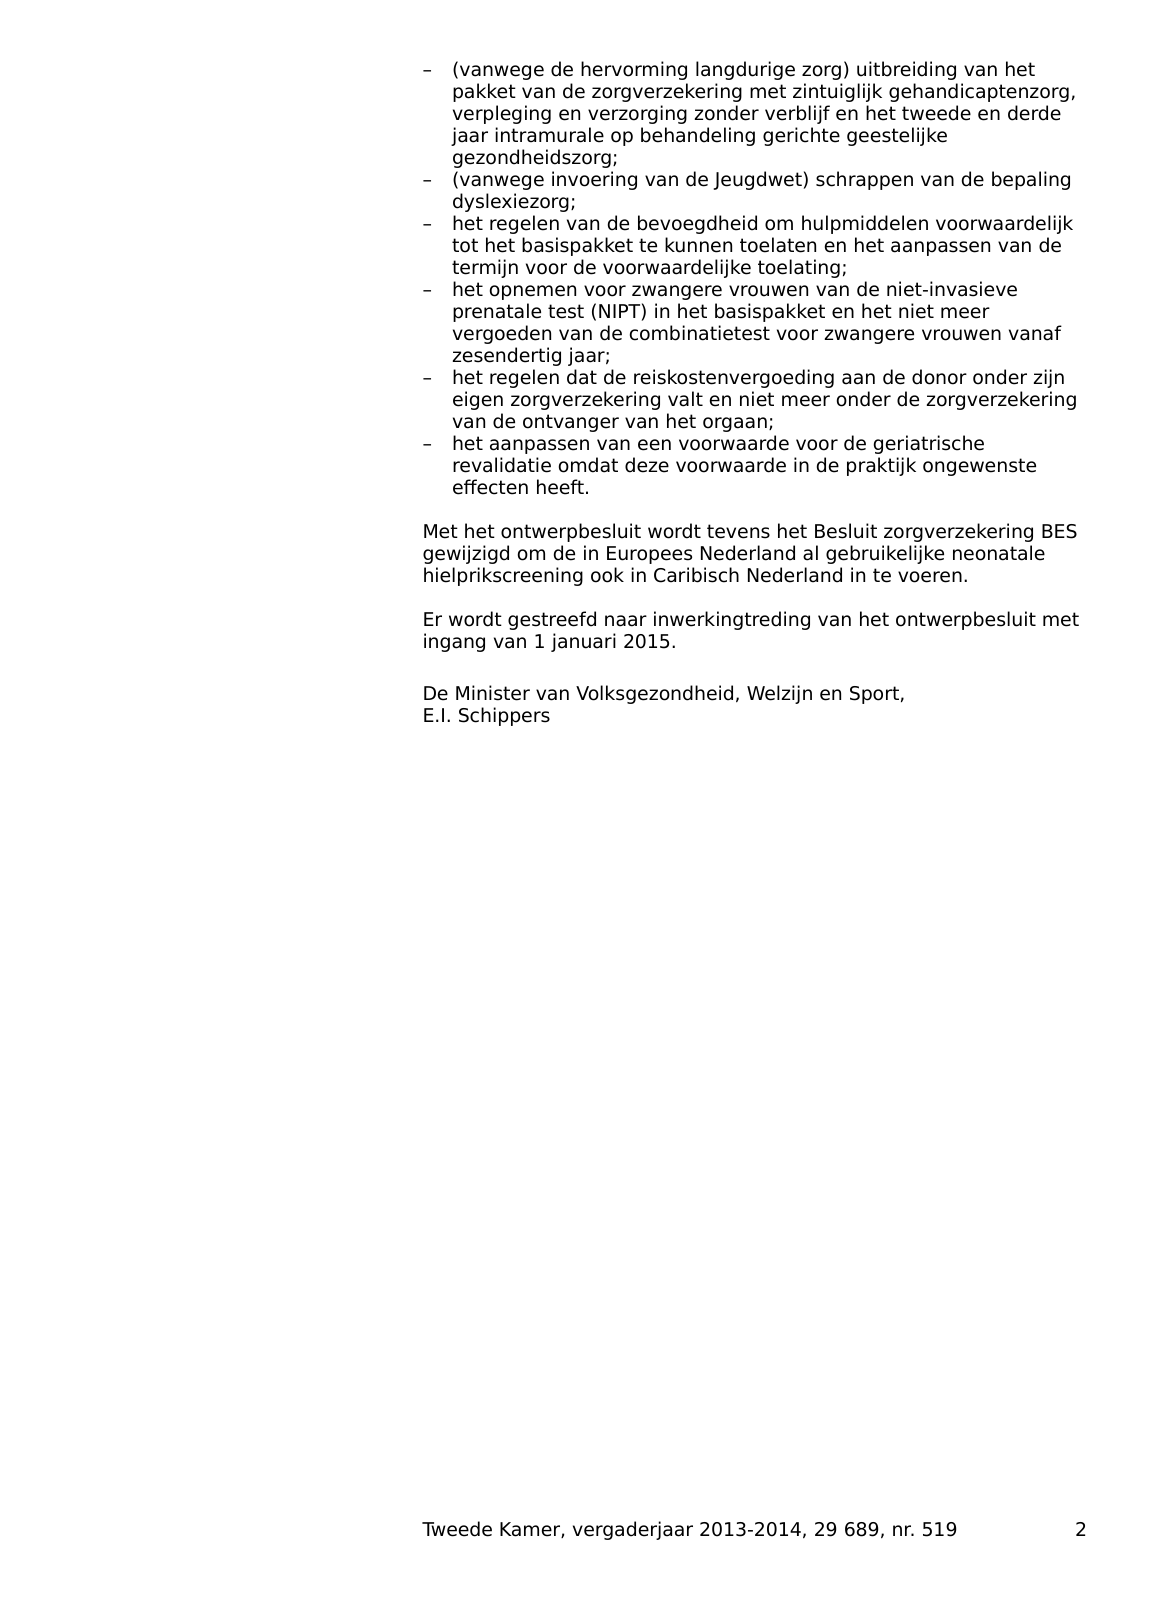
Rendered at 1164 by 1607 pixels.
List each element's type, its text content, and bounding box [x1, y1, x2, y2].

text – (vanwege de hervorming langdurige zorg) uitbreiding van het pakket van de zorgverzekering met zintuiglijk gehandicaptenzorg, verpleging en verzorging zonder verblijf en het tweede en derde jaar intramurale op behandeling gerichte geestelijke gezondheidszorg; [422, 59, 1087, 169]
text – het regelen van de bevoegdheid om hulpmiddelen voorwaardelijk tot het basispakket te kunnen toelaten en het aanpassen van de termijn voor de voorwaardelijke toelating; [422, 213, 1087, 279]
text Er wordt gestreefd naar inwerkingtreding van het ontwerpbesluit met ingang van 1 januari 2015. [422, 609, 1087, 653]
text Met het ontwerpbesluit wordt tevens het Besluit zorgverzekering BES gewijzigd om de in Europees Nederland al gebruikelijke neonatale hielprikscreening ook in Caribisch Nederland in te voeren. [422, 521, 1087, 587]
text – het opnemen voor zwangere vrouwen van de niet-invasieve prenatale test (NIPT) in het basispakket en het niet meer vergoeden van de combinatietest voor zwangere vrouwen vanaf zesendertig jaar; [422, 279, 1087, 367]
text – het aanpassen van een voorwaarde voor de geriatrische revalidatie omdat deze voorwaarde in de praktijk ongewenste effecten heeft. [422, 433, 1087, 499]
text De Minister van Volksgezondheid, Welzijn en Sport, E.I. Schippers [422, 683, 1087, 727]
text – (vanwege invoering van de Jeugdwet) schrappen van de bepaling dyslexiezorg; [422, 169, 1087, 213]
text – het regelen dat de reiskostenvergoeding aan de donor onder zijn eigen zorgverzekering valt en niet meer onder de zorgverzekering van de ontvanger van het orgaan; [422, 367, 1087, 433]
